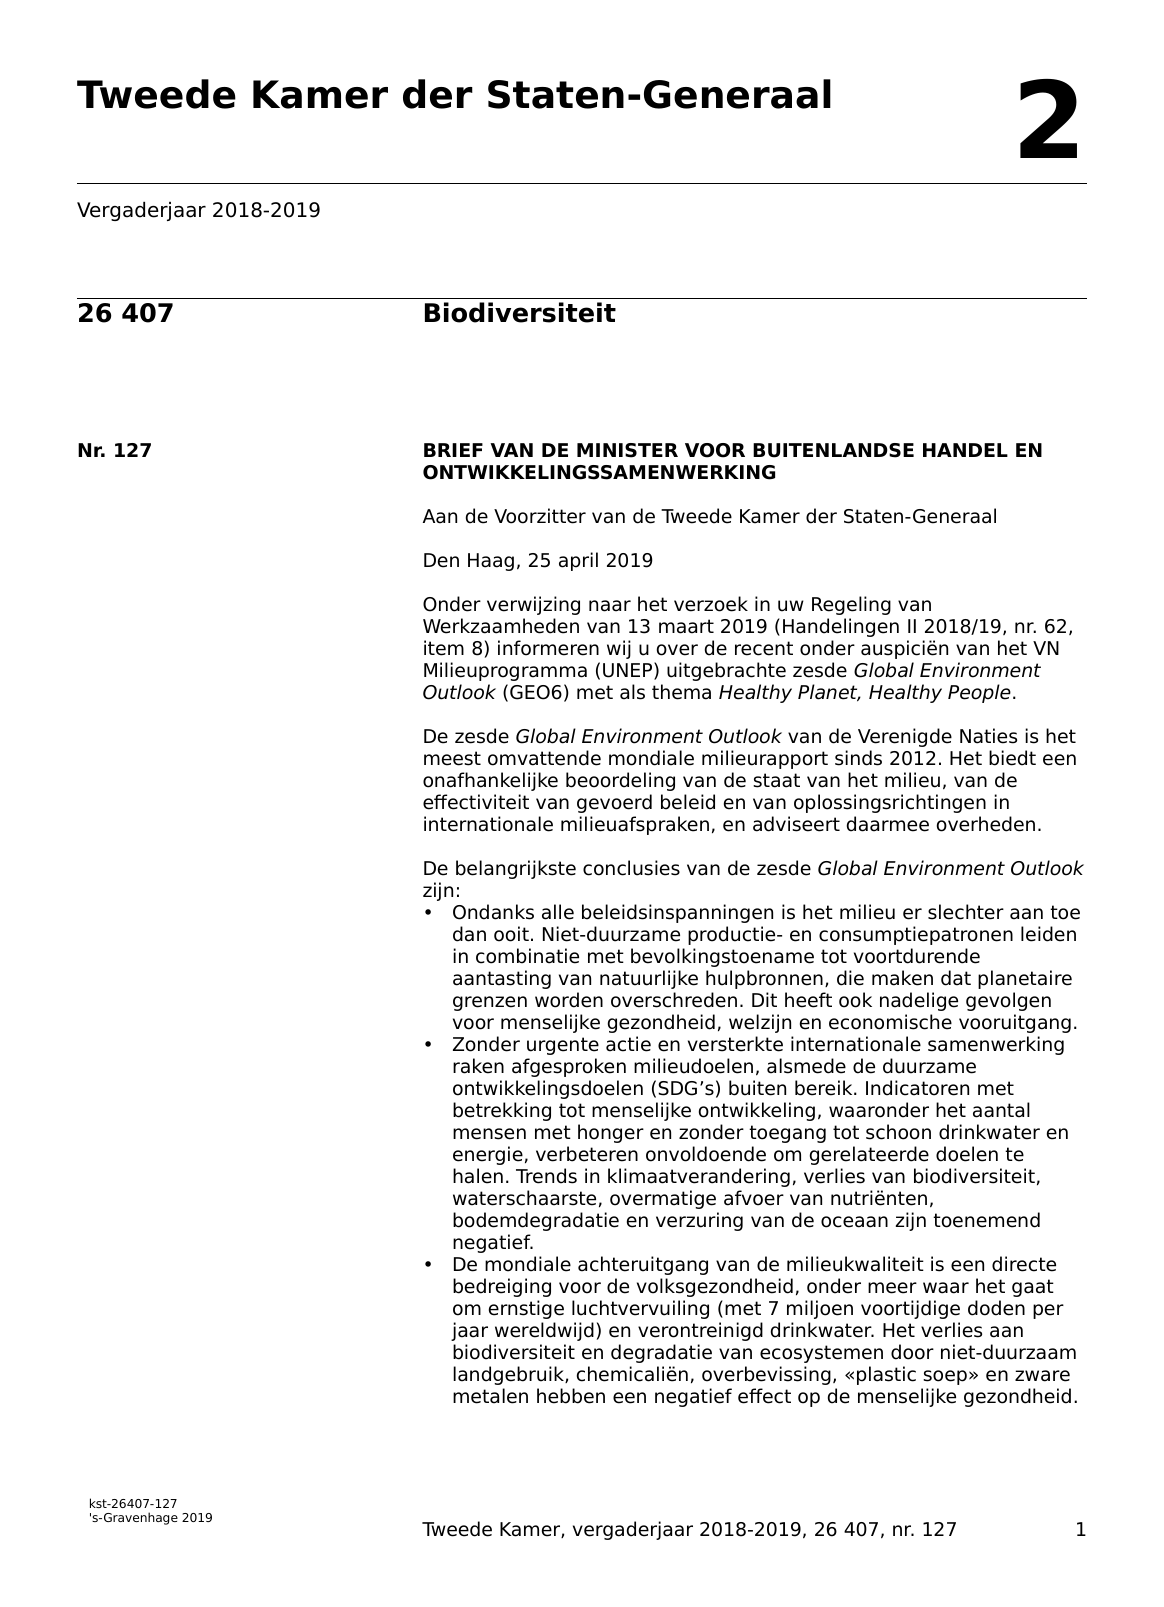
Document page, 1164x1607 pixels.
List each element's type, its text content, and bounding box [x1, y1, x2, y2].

subtitle Nr. 127 BRIEF VAN DE MINISTER VOOR BUITENLANDSE HANDEL EN ONTWIKKELINGSSAMENWERKING [77, 440, 1087, 484]
text • Ondanks alle beleidsinspanningen is het milieu er slechter aan toe dan ooit. Niet-duurzame productie- en consumptiepatronen leiden in combinatie met bevolkingstoename tot voortdurende aantasting van natuurlijke hulpbronnen, die maken dat planetaire grenzen worden overschreden. Dit heeft ook nadelige gevolgen voor menselijke gezondheid, welzijn en economische vooruitgang. [422, 902, 1087, 1034]
text • Zonder urgente actie en versterkte internationale samenwerking raken afgesproken milieudoelen, alsmede de duurzame ontwikkelingsdoelen (SDG’s) buiten bereik. Indicatoren met betrekking tot menselijke ontwikkeling, waaronder het aantal mensen met honger en zonder toegang tot schoon drinkwater en energie, verbeteren onvoldoende om gerelateerde doelen te halen. Trends in klimaatverandering, verlies van biodiversiteit, waterschaarste, overmatige afvoer van nutriënten, bodemdegradatie en verzuring van de oceaan zijn toenemend negatief. [422, 1034, 1087, 1254]
text Onder verwijzing naar het verzoek in uw Regeling van Werkzaamheden van 13 maart 2019 (Handelingen II 2018/19, nr. 62, item 8) informeren wij u over de recent onder auspiciën van het VN Milieuprogramma (UNEP) uitgebrachte zesde Global Environment Outlook (GEO6) met als thema Healthy Planet, Healthy People. [422, 594, 1087, 704]
text 's-Gravenhage 2019 [88, 1511, 323, 1525]
table_header 2 [886, 59, 1087, 183]
text • De mondiale achteruitgang van de milieukwaliteit is een directe bedreiging voor de volksgezondheid, onder meer waar het gaat om ernstige luchtvervuiling (met 7 miljoen voortijdige doden per jaar wereldwijd) en verontreinigd drinkwater. Het verlies aan biodiversiteit en degradatie van ecosystemen door niet-duurzaam landgebruik, chemicaliën, overbevissing, «plastic soep» en zware metalen hebben een negatief effect op de menselijke gezondheid. [422, 1254, 1087, 1408]
subtitle 26 407 Biodiversiteit [77, 299, 1087, 329]
text Den Haag, 25 april 2019 [422, 550, 1087, 572]
text Aan de Voorzitter van de Tweede Kamer der Staten-Generaal [422, 506, 1087, 528]
table_cell Vergaderjaar 2018-2019 [77, 184, 1087, 298]
table_header Tweede Kamer der Staten-Generaal [77, 59, 886, 183]
text De belangrijkste conclusies van de zesde Global Environment Outlook zijn: [422, 858, 1087, 902]
text De zesde Global Environment Outlook van de Verenigde Naties is het meest omvattende mondiale milieurapport sinds 2012. Het biedt een onafhankelijke beoordeling van de staat van het milieu, van de effectiviteit van gevoerd beleid en van oplossingsrichtingen in internationale milieuafspraken, en adviseert daarmee overheden. [422, 726, 1087, 836]
text kst-26407-127 [88, 1497, 323, 1511]
